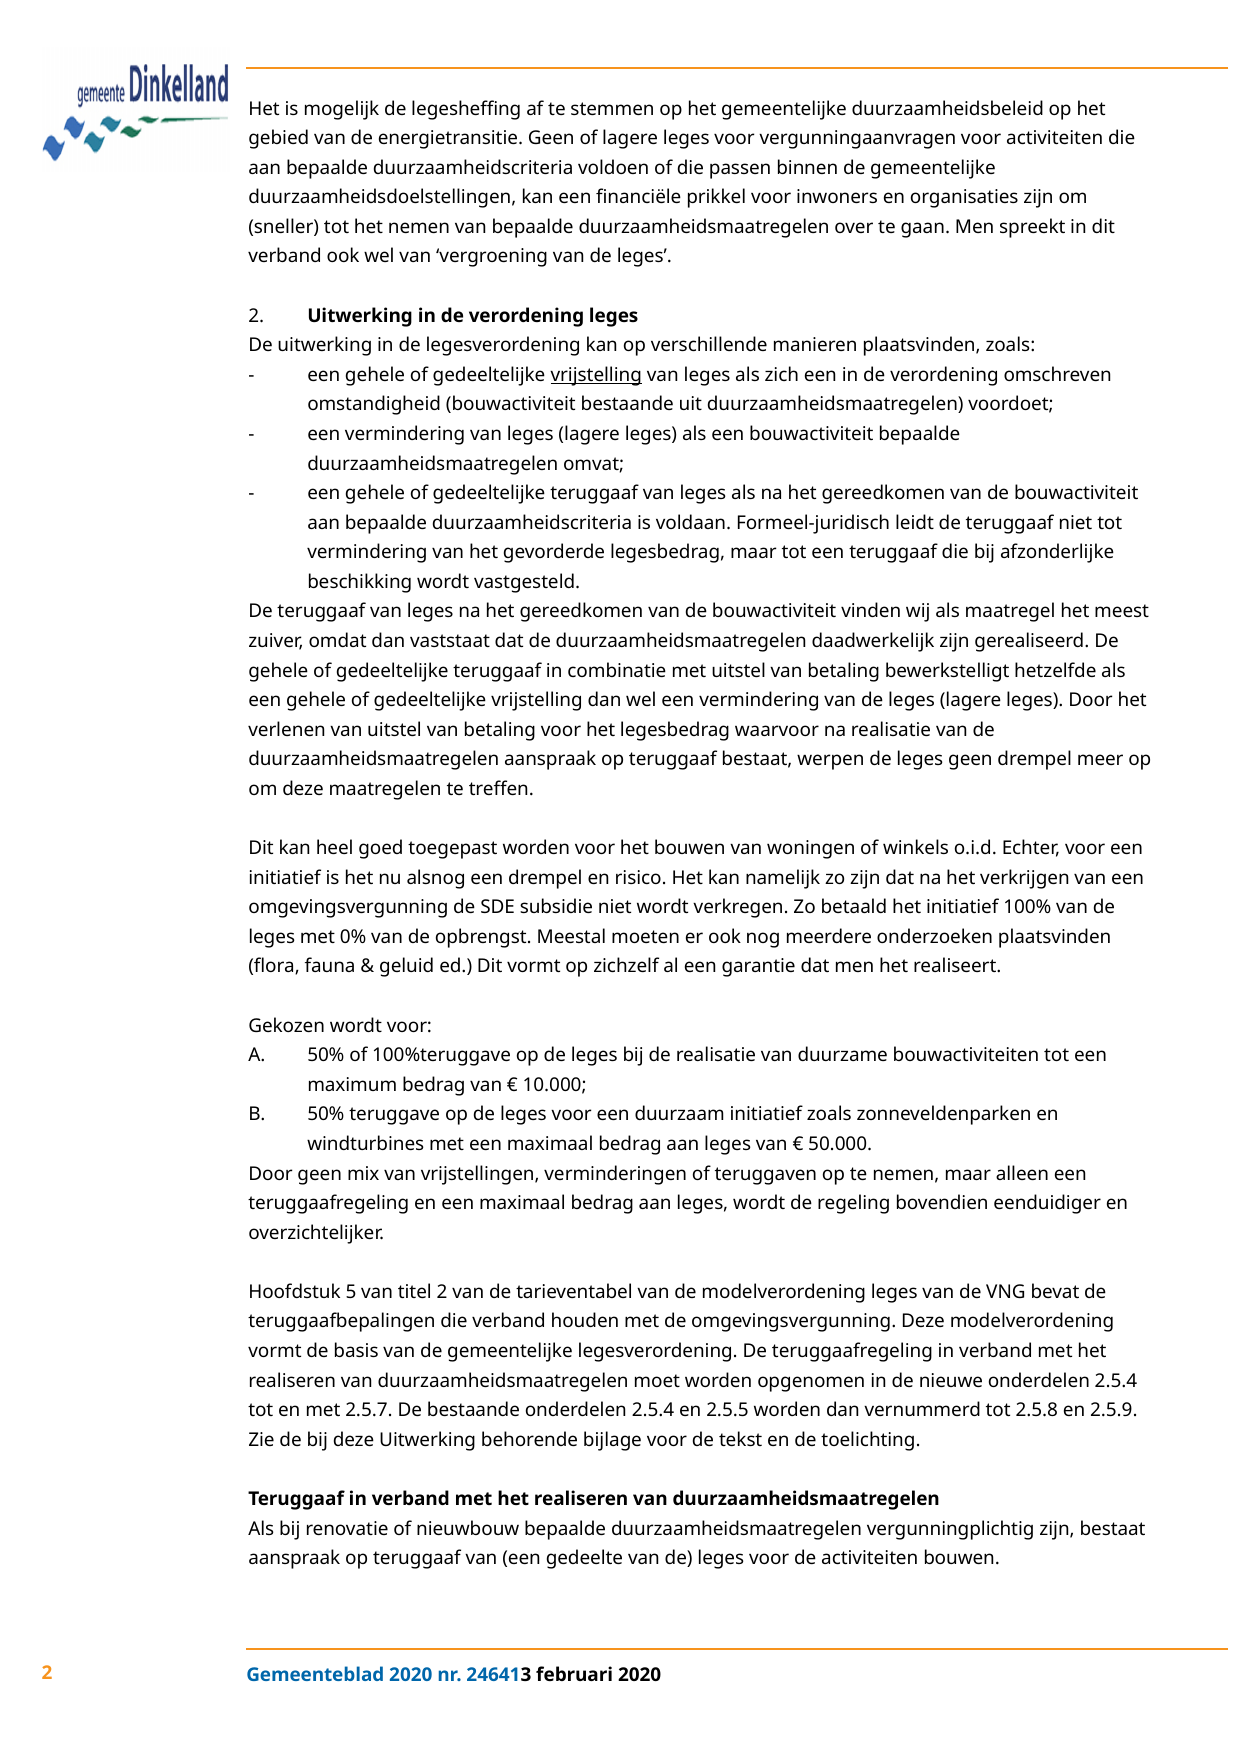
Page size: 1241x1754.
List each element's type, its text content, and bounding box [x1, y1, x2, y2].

list Uitwerking in de verordening leges [248, 302, 1152, 328]
text Door geen mix van vrijstellingen, verminderingen of teruggaven op te nemen, maar alleen een teruggaafregeling en een maximaal bedrag aan leges, wordt de regeling bovendien eenduidiger en overzichtelijker. [248, 1160, 1152, 1245]
list een gehele of gedeeltelijke vrijstelling van leges als zich een in de verordening omschreven omstandigheid (bouwactiviteit bestaande uit duurzaamheidsmaatregelen) voordoet; [248, 361, 1152, 416]
text Gekozen wordt voor: [248, 1012, 1152, 1038]
text De teruggaaf van leges na het gereedkomen van de bouwactiviteit vinden wij als maatregel het meest zuiver, omdat dan vaststaat dat de duurzaamheidsmaatregelen daadwerkelijk zijn gerealiseerd. De gehele of gedeeltelijke teruggaaf in combinatie met uitstel van betaling bewerkstelligt hetzelfde als een gehele of gedeeltelijke vrijstelling dan wel een vermindering van de leges (lagere leges). Door het verlenen van uitstel van betaling voor het legesbedrag waarvoor na realisatie van de duurzaamheidsmaatregelen aanspraak op teruggaaf bestaat, werpen de leges geen drempel meer op om deze maatregelen te treffen. [248, 598, 1152, 801]
text Dit kan heel goed toegepast worden voor het bouwen van woningen of winkels o.i.d. Echter, voor een initiatief is het nu alsnog een drempel en risico. Het kan namelijk zo zijn dat na het verkrijgen van een omgevingsvergunning de SDE subsidie niet wordt verkregen. Zo betaald het initiatief 100% van de leges met 0% van de opbrengst. Meestal moeten er ook nog meerdere onderzoeken plaatsvinden (flora, fauna & geluid ed.) Dit vormt op zichzelf al een garantie dat men het realiseert. [248, 834, 1152, 978]
list een gehele of gedeeltelijke teruggaaf van leges als na het gereedkomen van de bouwactiviteit aan bepaalde duurzaamheidscriteria is voldaan. Formeel-juridisch leidt de teruggaaf niet tot vermindering van het gevorderde legesbedrag, maar tot een teruggaaf die bij afzonderlijke beschikking wordt vastgesteld. [248, 479, 1152, 594]
list een vermindering van leges (lagere leges) als een bouwactiviteit bepaalde duurzaamheidsmaatregelen omvat; [248, 420, 1152, 476]
text Teruggaaf in verband met het realiseren van duurzaamheidsmaatregelen [248, 1485, 1152, 1511]
text Het is mogelijk de legesheffing af te stemmen op het gemeentelijke duurzaamheidsbeleid op het gebied van de energietransitie. Geen of lagere leges voor vergunningaanvragen voor activiteiten die aan bepaalde duurzaamheidscriteria voldoen of die passen binnen de gemeentelijke duurzaamheidsdoelstellingen, kan een financiële prikkel voor inwoners en organisaties zijn om (sneller) tot het nemen van bepaalde duurzaamheidsmaatregelen over te gaan. Men spreekt in dit verband ook wel van ‘vergroening van de leges’. [248, 95, 1152, 268]
picture [41, 47, 231, 172]
text Als bij renovatie of nieuwbouw bepaalde duurzaamheidsmaatregelen vergunningplichtig zijn, bestaat aanspraak op teruggaaf van (een gedeelte van de) leges voor de activiteiten bouwen. [248, 1515, 1152, 1570]
text Hoofdstuk 5 van titel 2 van de tarieventabel van de modelverordening leges van de VNG bevat de teruggaafbepalingen die verband houden met de omgevingsvergunning. Deze modelverordening vormt de basis van de gemeentelijke legesverordening. De teruggaafregeling in verband met het realiseren van duurzaamheidsmaatregelen moet worden opgenomen in de nieuwe onderdelen 2.5.4 tot en met 2.5.7. De bestaande onderdelen 2.5.4 en 2.5.5 worden dan vernummerd tot 2.5.8 en 2.5.9. Zie de bij deze Uitwerking behorende bijlage voor de tekst en de toelichting. [248, 1278, 1152, 1452]
list 50% teruggave op de leges voor een duurzaam initiatief zoals zonneveldenparken en windturbines met een maximaal bedrag aan leges van € 50.000. [248, 1101, 1152, 1156]
list 50% of 100%teruggave op de leges bij de realisatie van duurzame bouwactiviteiten tot een maximum bedrag van € 10.000; [248, 1041, 1152, 1097]
text De uitwerking in de legesverordening kan op verschillende manieren plaatsvinden, zoals: [248, 331, 1152, 357]
